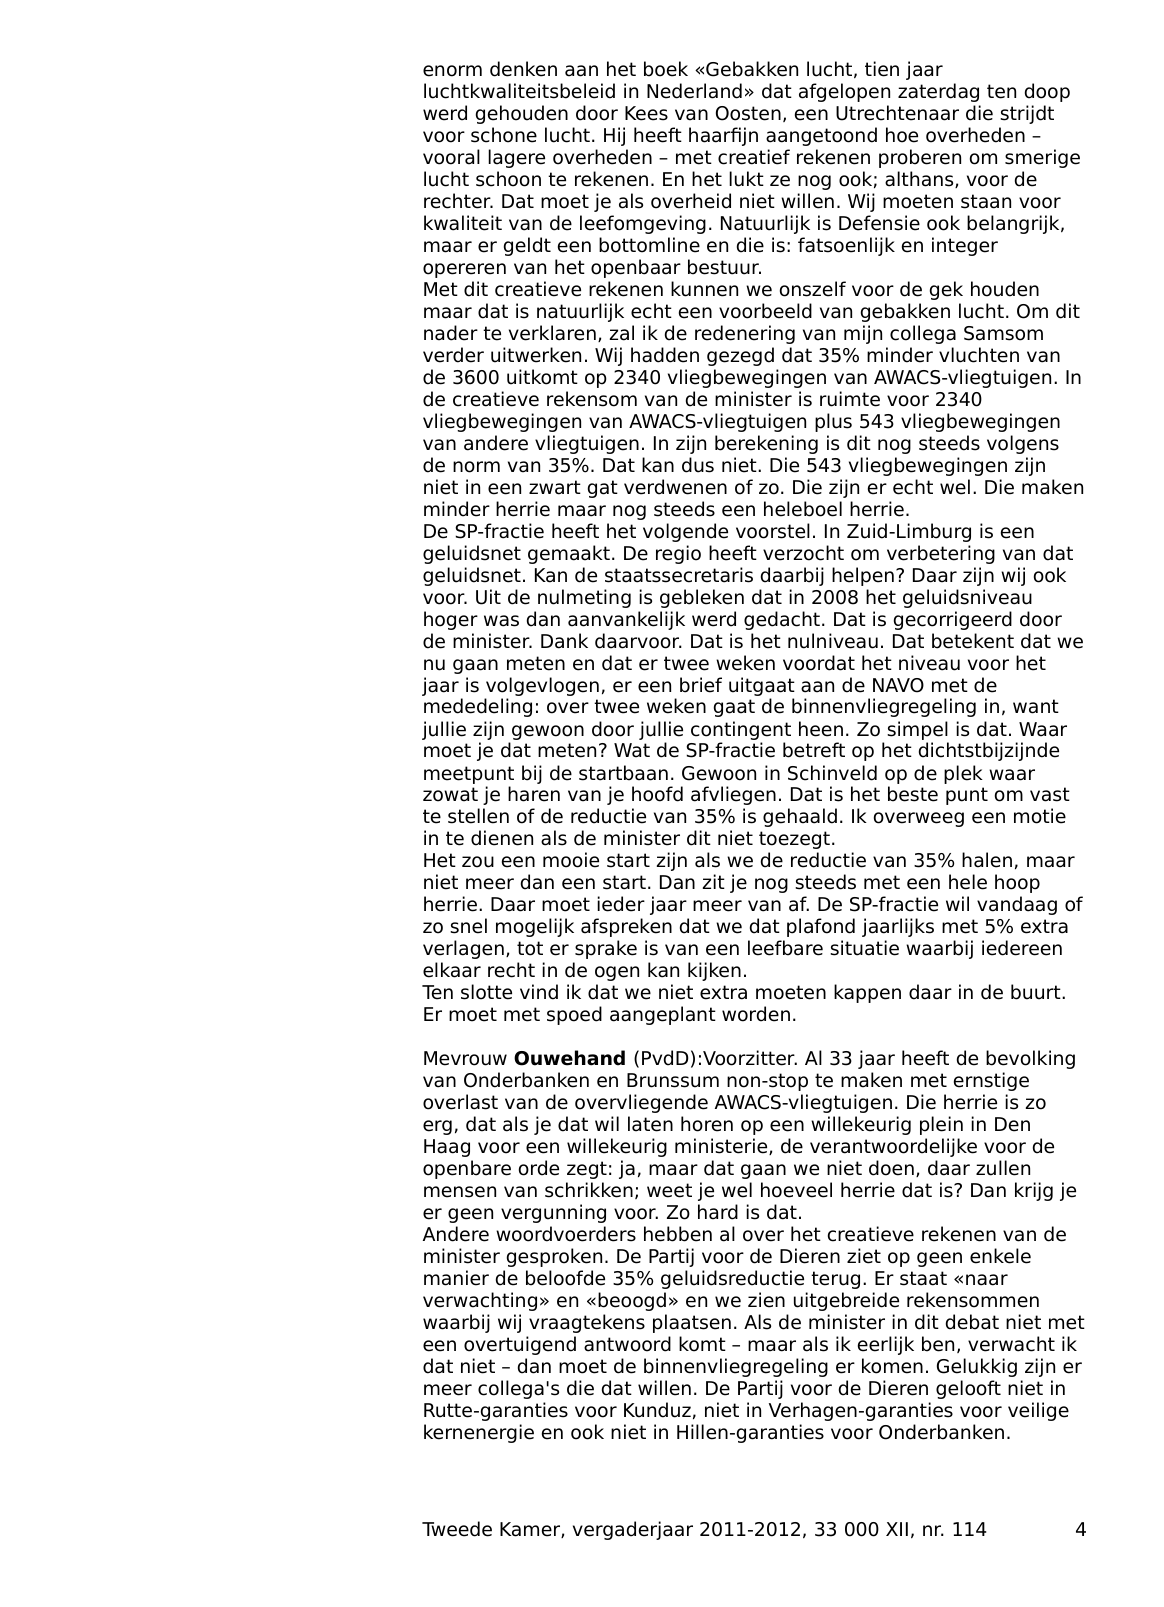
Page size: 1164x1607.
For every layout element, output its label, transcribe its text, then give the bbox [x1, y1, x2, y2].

text enorm denken aan het boek «Gebakken lucht, tien jaar luchtkwaliteitsbeleid in Nederland» dat afgelopen zaterdag ten doop werd gehouden door Kees van Oosten, een Utrechtenaar die strijdt voor schone lucht. Hij heeft haarfijn aangetoond hoe overheden – vooral lagere overheden – met creatief rekenen proberen om smerige lucht schoon te rekenen. En het lukt ze nog ook; althans, voor de rechter. Dat moet je als overheid niet willen. Wij moeten staan voor kwaliteit van de leefomgeving. Natuurlijk is Defensie ook belangrijk, maar er geldt een bottomline en die is: fatsoenlijk en integer opereren van het openbaar bestuur. [422, 59, 1087, 279]
text Andere woordvoerders hebben al over het creatieve rekenen van de minister gesproken. De Partij voor de Dieren ziet op geen enkele manier de beloofde 35% geluidsreductie terug. Er staat «naar verwachting» en «beoogd» en we zien uitgebreide rekensommen waarbij wij vraagtekens plaatsen. Als de minister in dit debat niet met een overtuigend antwoord komt – maar als ik eerlijk ben, verwacht ik dat niet – dan moet de binnenvliegregeling er komen. Gelukkig zijn er meer collega's die dat willen. De Partij voor de Dieren gelooft niet in Rutte-garanties voor Kunduz, niet in Verhagen-garanties voor veilige kernenergie en ook niet in Hillen-garanties voor Onderbanken. [422, 1224, 1087, 1444]
text Het zou een mooie start zijn als we de reductie van 35% halen, maar niet meer dan een start. Dan zit je nog steeds met een hele hoop herrie. Daar moet ieder jaar meer van af. De SP-fractie wil vandaag of zo snel mogelijk afspreken dat we dat plafond jaarlijks met 5% extra verlagen, tot er sprake is van een leefbare situatie waarbij iedereen elkaar recht in de ogen kan kijken. [422, 850, 1087, 982]
text Ten slotte vind ik dat we niet extra moeten kappen daar in de buurt. Er moet met spoed aangeplant worden. [422, 982, 1087, 1026]
text Mevrouw Ouwehand (PvdD):Voorzitter. Al 33 jaar heeft de bevolking van Onderbanken en Brunssum non-stop te maken met ernstige overlast van de overvliegende AWACS-vliegtuigen. Die herrie is zo erg, dat als je dat wil laten horen op een willekeurig plein in Den Haag voor een willekeurig ministerie, de verantwoordelijke voor de openbare orde zegt: ja, maar dat gaan we niet doen, daar zullen mensen van schrikken; weet je wel hoeveel herrie dat is? Dan krijg je er geen vergunning voor. Zo hard is dat. [422, 1048, 1087, 1224]
text De SP-fractie heeft het volgende voorstel. In Zuid-Limburg is een geluidsnet gemaakt. De regio heeft verzocht om verbetering van dat geluidsnet. Kan de staatssecretaris daarbij helpen? Daar zijn wij ook voor. Uit de nulmeting is gebleken dat in 2008 het geluidsniveau hoger was dan aanvankelijk werd gedacht. Dat is gecorrigeerd door de minister. Dank daarvoor. Dat is het nulniveau. Dat betekent dat we nu gaan meten en dat er twee weken voordat het niveau voor het jaar is volgevlogen, er een brief uitgaat aan de NAVO met de mededeling: over twee weken gaat de binnenvliegregeling in, want jullie zijn gewoon door jullie contingent heen. Zo simpel is dat. Waar moet je dat meten? Wat de SP-fractie betreft op het dichtstbijzijnde meetpunt bij de startbaan. Gewoon in Schinveld op de plek waar zowat je haren van je hoofd afvliegen. Dat is het beste punt om vast te stellen of de reductie van 35% is gehaald. Ik overweeg een motie in te dienen als de minister dit niet toezegt. [422, 521, 1087, 850]
text Met dit creatieve rekenen kunnen we onszelf voor de gek houden maar dat is natuurlijk echt een voorbeeld van gebakken lucht. Om dit nader te verklaren, zal ik de redenering van mijn collega Samsom verder uitwerken. Wij hadden gezegd dat 35% minder vluchten van de 3600 uitkomt op 2340 vliegbewegingen van AWACS-vliegtuigen. In de creatieve rekensom van de minister is ruimte voor 2340 vliegbewegingen van AWACS-vliegtuigen plus 543 vliegbewegingen van andere vliegtuigen. In zijn berekening is dit nog steeds volgens de norm van 35%. Dat kan dus niet. Die 543 vliegbewegingen zijn niet in een zwart gat verdwenen of zo. Die zijn er echt wel. Die maken minder herrie maar nog steeds een heleboel herrie. [422, 279, 1087, 521]
